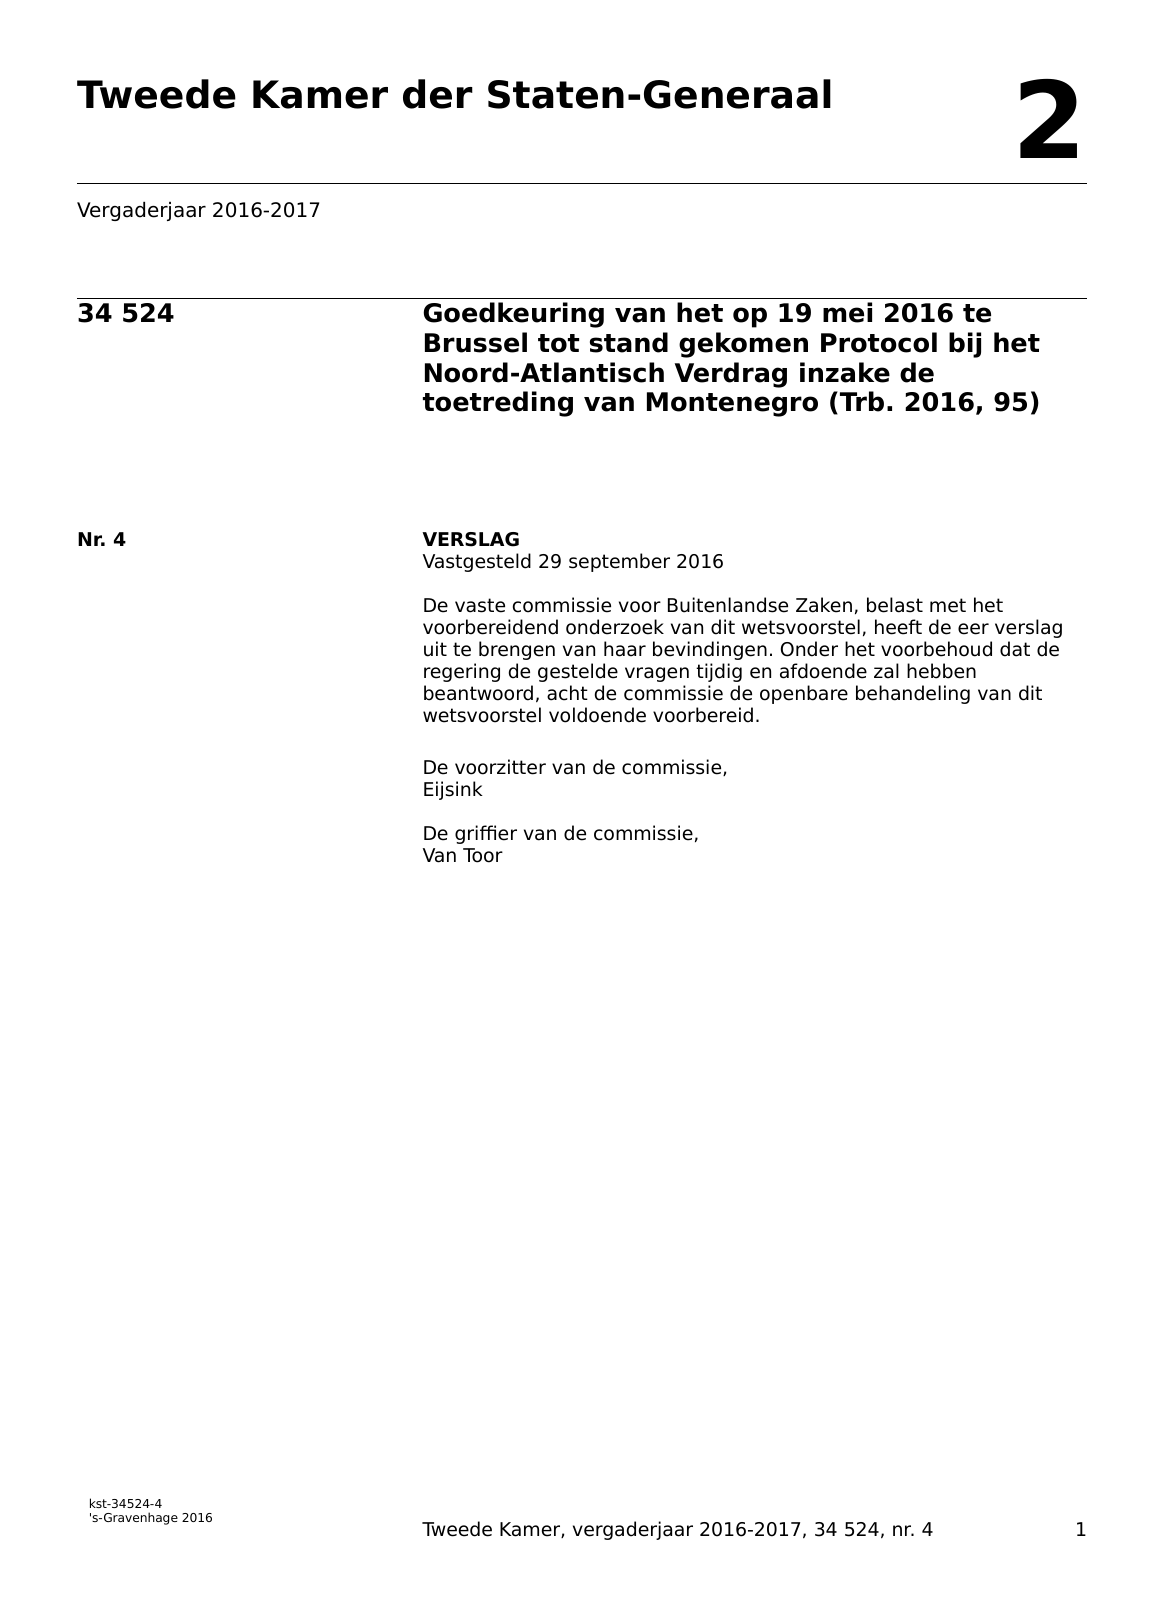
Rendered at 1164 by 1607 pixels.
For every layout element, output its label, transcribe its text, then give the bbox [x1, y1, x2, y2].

table_header Tweede Kamer der Staten-Generaal [77, 59, 886, 183]
text Vastgesteld 29 september 2016 [422, 551, 1087, 573]
table_cell Vergaderjaar 2016-2017 [77, 184, 1087, 298]
subtitle 34 524 Goedkeuring van het op 19 mei 2016 te Brussel tot stand gekomen Protocol bij het Noord-Atlantisch Verdrag inzake de toetreding van Montenegro (Trb. 2016, 95) [77, 299, 1087, 418]
text De griffier van de commissie, Van Toor [422, 823, 1087, 867]
text 's-Gravenhage 2016 [88, 1511, 323, 1525]
text De vaste commissie voor Buitenlandse Zaken, belast met het voorbereidend onderzoek van dit wetsvoorstel, heeft de eer verslag uit te brengen van haar bevindingen. Onder het voorbehoud dat de regering de gestelde vragen tijdig en afdoende zal hebben beantwoord, acht de commissie de openbare behandeling van dit wetsvoorstel voldoende voorbereid. [422, 595, 1087, 727]
text kst-34524-4 [88, 1497, 323, 1511]
table_header 2 [886, 59, 1087, 183]
subtitle Nr. 4 VERSLAG [77, 529, 1087, 551]
text De voorzitter van de commissie, Eijsink [422, 757, 1087, 801]
